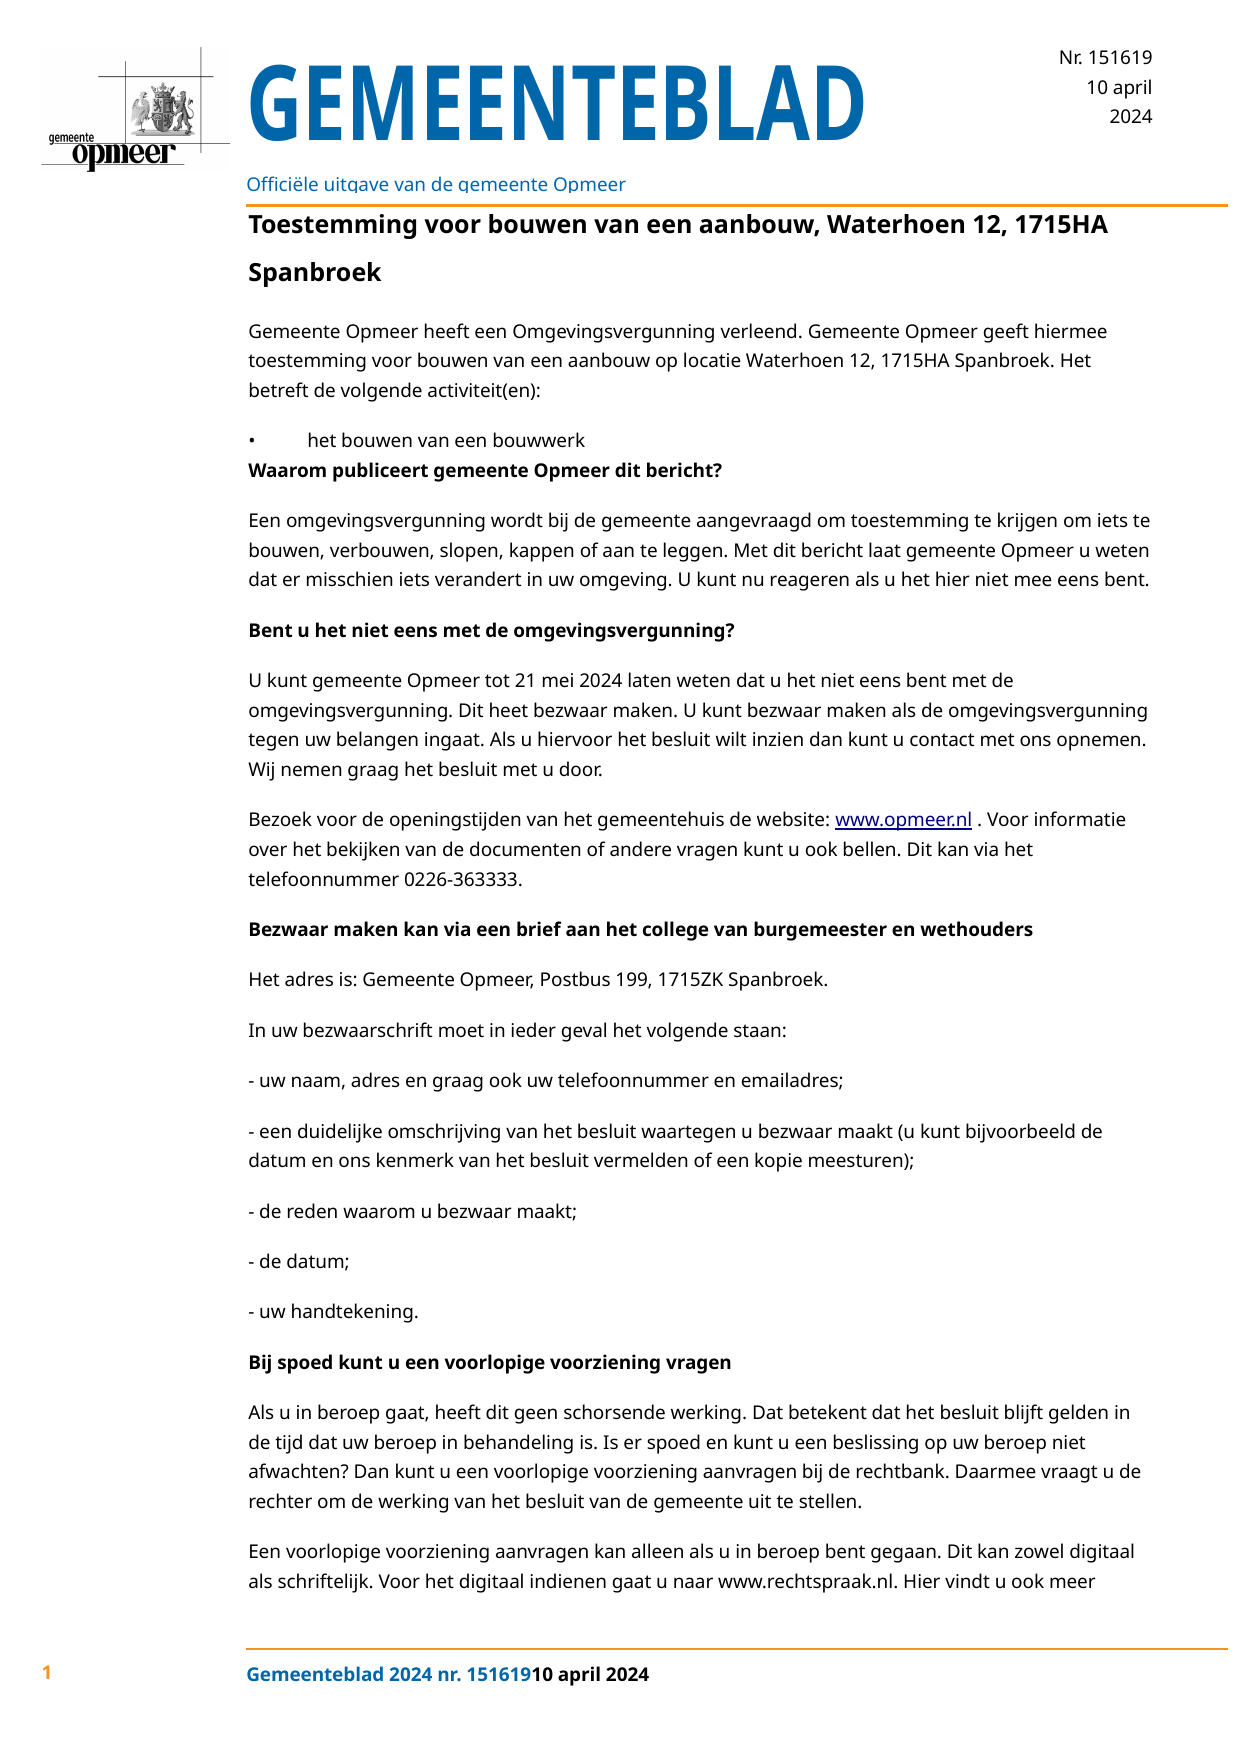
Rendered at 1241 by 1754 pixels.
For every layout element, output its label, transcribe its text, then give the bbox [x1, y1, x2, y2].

text Bij spoed kunt u een voorlopige voorziening vragen [248, 1349, 1152, 1375]
text Bezoek voor de openingstijden van het gemeentehuis de website: www.opmeer.nl . Voor informatie over het bekijken van de documenten of andere vragen kunt u ook bellen. Dit kan via het telefoonnummer 0226-363333. [248, 807, 1152, 892]
text Bent u het niet eens met de omgevingsvergunning? [248, 617, 1152, 643]
text Het adres is: Gemeente Opmeer, Postbus 199, 1715ZK Spanbroek. [248, 967, 1152, 992]
text Als u in beroep gaat, heeft dit geen schorsende werking. Dat betekent dat het besluit blijft gelden in de tijd dat uw beroep in behandeling is. Is er spoed en kunt u een beslissing op uw beroep niet afwachten? Dan kunt u een voorlopige voorziening aanvragen bij de rechtbank. Daarmee vraagt u de rechter om de werking van het besluit van de gemeente uit te stellen. [248, 1399, 1152, 1514]
text Een voorlopige voorziening aanvragen kan alleen als u in beroep bent gegaan. Dit kan zowel digitaal als schriftelijk. Voor het digitaal indienen gaat u naar www.rechtspraak.nl. Hier vindt u ook meer [248, 1539, 1152, 1594]
list het bouwen van een bouwwerk [248, 427, 1152, 453]
text Bezwaar maken kan via een brief aan het college van burgemeester en wethouders [248, 916, 1152, 942]
text - uw handtekening. [248, 1299, 1152, 1324]
text - een duidelijke omschrijving van het besluit waartegen u bezwaar maakt (u kunt bijvoorbeeld de datum en ons kenmerk van het besluit vermelden of een kopie meesturen); [248, 1118, 1152, 1173]
text Waarom publiceert gemeente Opmeer dit bericht? [248, 457, 1152, 483]
text - uw naam, adres en graag ook uw telefoonnummer en emailadres; [248, 1067, 1152, 1093]
text Een omgevingsvergunning wordt bij de gemeente aangevraagd om toestemming te krijgen om iets te bouwen, verbouwen, slopen, kappen of aan te leggen. Met dit bericht laat gemeente Opmeer u weten dat er misschien iets verandert in uw omgeving. U kunt nu reageren als u het hier niet mee eens bent. [248, 507, 1152, 592]
picture [41, 47, 231, 172]
text U kunt gemeente Opmeer tot 21 mei 2024 laten weten dat u het niet eens bent met de omgevingsvergunning. Dit heet bezwaar maken. U kunt bezwaar maken als de omgevingsvergunning tegen uw belangen ingaat. Als u hiervoor het besluit wilt inzien dan kunt u contact met ons opnemen. Wij nemen graag het besluit met u door. [248, 667, 1152, 782]
text - de reden waarom u bezwaar maakt; [248, 1198, 1152, 1224]
text Gemeente Opmeer heeft een Omgevingsvergunning verleend. Gemeente Opmeer geeft hiermee toestemming voor bouwen van een aanbouw op locatie Waterhoen 12, 1715HA Spanbroek. Het betreft de volgende activiteit(en): [248, 318, 1152, 403]
text In uw bezwaarschrift moet in ieder geval het volgende staan: [248, 1017, 1152, 1043]
text - de datum; [248, 1248, 1152, 1274]
text Toestemming voor bouwen van een aanbouw, Waterhoen 12, 1715HA Spanbroek [248, 207, 1152, 288]
